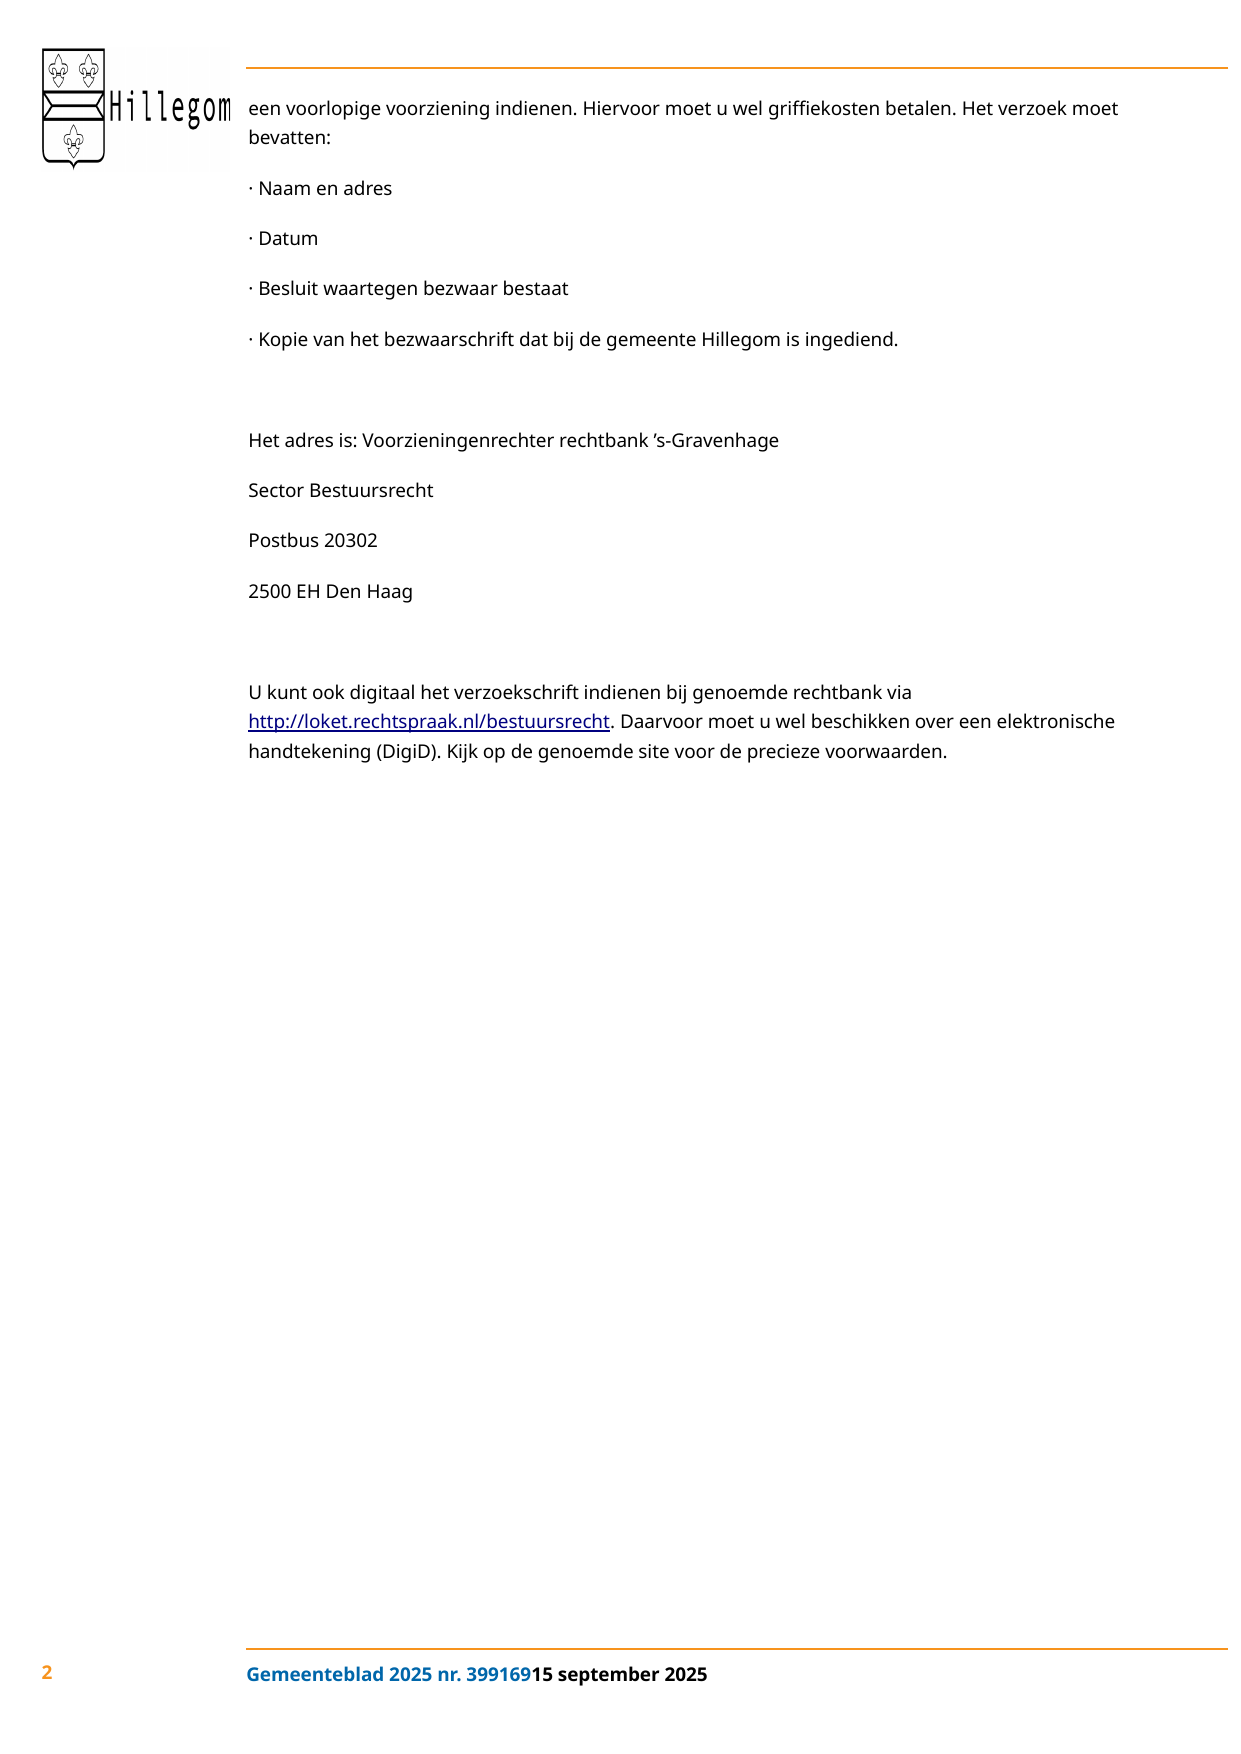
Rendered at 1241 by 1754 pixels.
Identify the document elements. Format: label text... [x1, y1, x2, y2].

text U kunt ook digitaal het verzoekschrift indienen bij genoemde rechtbank via http://loket.rechtspraak.nl/bestuursrecht. Daarvoor moet u wel beschikken over een elektronische handtekening (DigiD). Kijk op de genoemde site voor de precieze voorwaarden. [248, 679, 1152, 764]
text Het adres is: Voorzieningenrechter rechtbank ’s-Gravenhage [248, 427, 1152, 453]
text Sector Bestuursrecht [248, 477, 1152, 503]
picture [41, 47, 231, 172]
text 2500 EH Den Haag [248, 578, 1152, 604]
text Postbus 20302 [248, 528, 1152, 553]
text · Datum [248, 225, 1152, 251]
text · Naam en adres [248, 175, 1152, 201]
text · Besluit waartegen bezwaar bestaat [248, 276, 1152, 301]
text een voorlopige voorziening indienen. Hiervoor moet u wel griffiekosten betalen. Het verzoek moet bevatten: [248, 95, 1152, 150]
text · Kopie van het bezwaarschrift dat bij de gemeente Hillegom is ingediend. [248, 326, 1152, 352]
